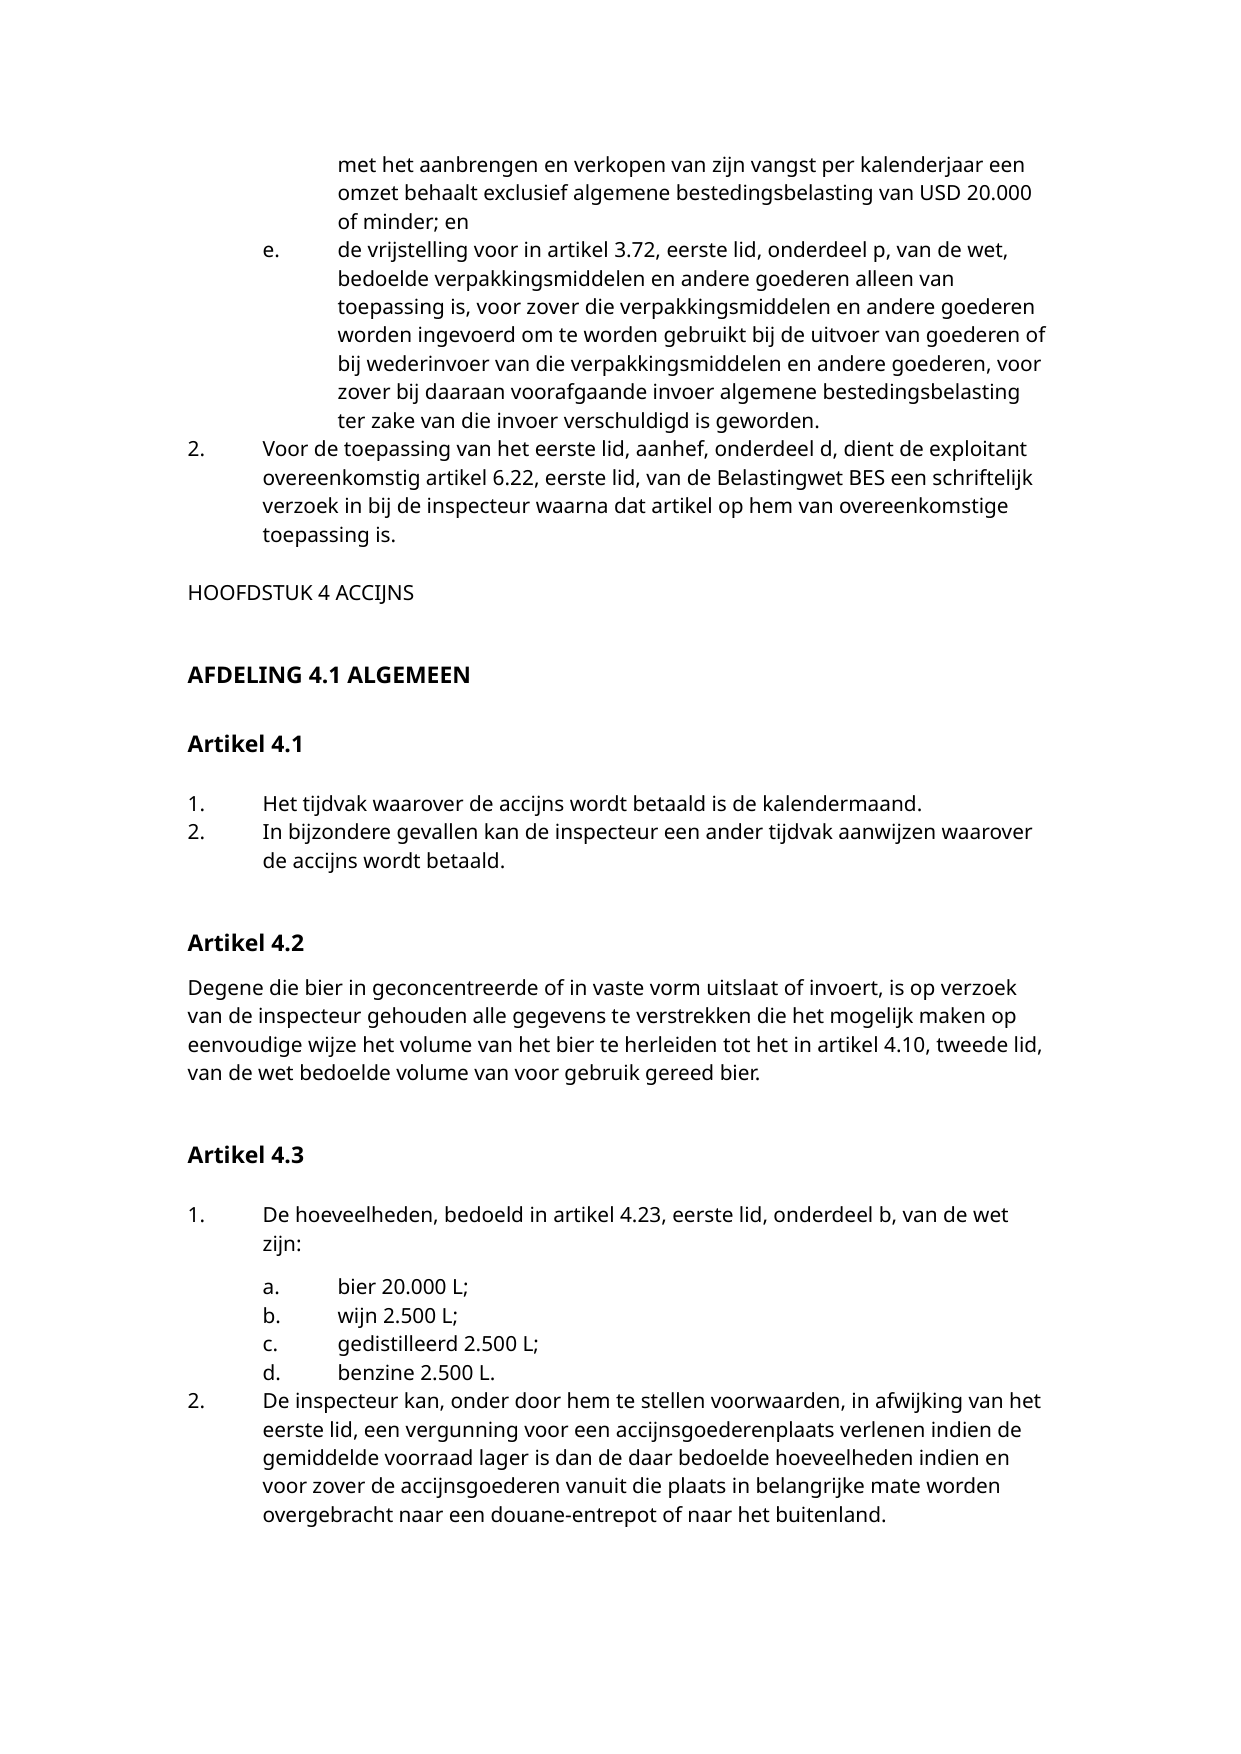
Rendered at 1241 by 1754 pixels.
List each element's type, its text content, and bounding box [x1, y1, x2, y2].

list bier 20.000 L; [262, 1272, 1053, 1301]
list met het aanbrengen en verkopen van zijn vangst per kalenderjaar een omzet behaalt exclusief algemene bestedingsbelasting van USD 20.000 of minder; en [262, 150, 1053, 235]
list In bijzondere gevallen kan de inspecteur een ander tijdvak aanwijzen waarover de accijns wordt betaald. [187, 817, 1053, 874]
list De hoeveelheden, bedoeld in artikel 4.23, eerste lid, onderdeel b, van de wet zijn: [187, 1201, 1053, 1257]
subtitle HOOFDSTUK 4 ACCIJNS [187, 578, 1053, 607]
subtitle Artikel 4.1 [187, 728, 1053, 759]
list Het tijdvak waarover de accijns wordt betaald is de kalendermaand. [187, 789, 1053, 817]
list wijn 2.500 L; [262, 1301, 1053, 1329]
list benzine 2.500 L. [262, 1358, 1053, 1386]
subtitle Artikel 4.3 [187, 1139, 1053, 1171]
subtitle AFDELING 4.1 ALGEMEEN [187, 659, 1053, 690]
list De inspecteur kan, onder door hem te stellen voorwaarden, in afwijking van het eerste lid, een vergunning voor een accijnsgoederenplaats verlenen indien de gemiddelde voorraad lager is dan de daar bedoelde hoeveelheden indien en voor zover de accijnsgoederen vanuit die plaats in belangrijke mate worden overgebracht naar een douane-entrepot of naar het buitenland. [187, 1386, 1053, 1528]
list Voor de toepassing van het eerste lid, aanhef, onderdeel d, dient de exploitant overeenkomstig artikel 6.22, eerste lid, van de Belastingwet BES een schriftelijk verzoek in bij de inspecteur waarna dat artikel op hem van overeenkomstige toepassing is. [187, 434, 1053, 548]
text Degene die bier in geconcentreerde of in vaste vorm uitslaat of invoert, is op verzoek van de inspecteur gehouden alle gegevens te verstrekken die het mogelijk maken op eenvoudige wijze het volume van het bier te herleiden tot het in artikel 4.10, tweede lid, van de wet bedoelde volume van voor gebruik gereed bier. [187, 973, 1053, 1087]
subtitle Artikel 4.2 [187, 927, 1053, 958]
list de vrijstelling voor in artikel 3.72, eerste lid, onderdeel p, van de wet, bedoelde verpakkingsmiddelen en andere goederen alleen van toepassing is, voor zover die verpakkingsmiddelen en andere goederen worden ingevoerd om te worden gebruikt bij de uitvoer van goederen of bij wederinvoer van die verpakkingsmiddelen en andere goederen, voor zover bij daaraan voorafgaande invoer algemene bestedingsbelasting ter zake van die invoer verschuldigd is geworden. [262, 235, 1053, 434]
list gedistilleerd 2.500 L; [262, 1329, 1053, 1358]
